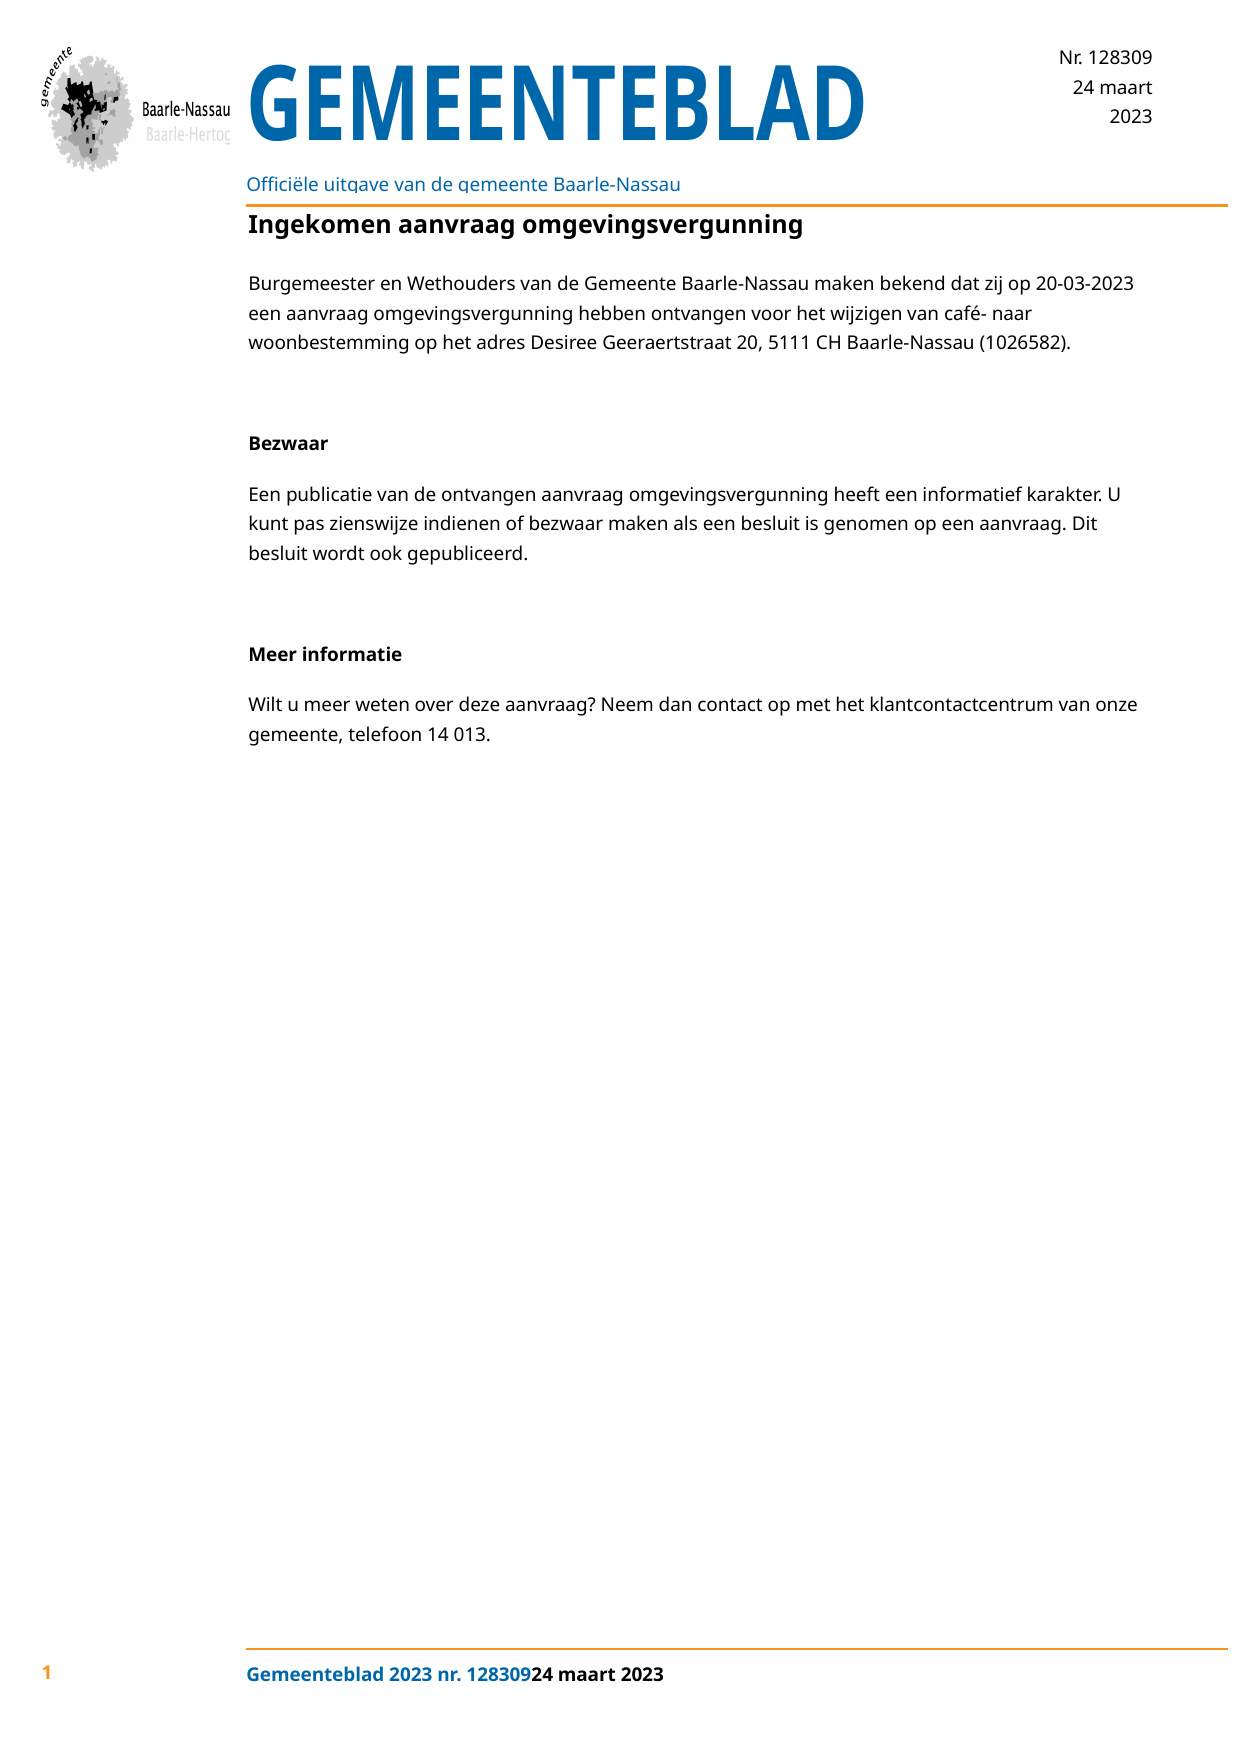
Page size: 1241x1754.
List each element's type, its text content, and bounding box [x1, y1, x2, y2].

text Meer informatie [248, 641, 1152, 666]
text Ingekomen aanvraag omgevingsvergunning [248, 207, 1152, 241]
text Bezwaar [248, 430, 1152, 456]
picture [41, 47, 231, 172]
text Burgemeester en Wethouders van de Gemeente Baarle-Nassau maken bekend dat zij op 20-03-2023 een aanvraag omgevingsvergunning hebben ontvangen voor het wijzigen van café- naar woonbestemming op het adres Desiree Geeraertstraat 20, 5111 CH Baarle-Nassau (1026582). [248, 270, 1152, 355]
text Een publicatie van de ontvangen aanvraag omgevingsvergunning heeft een informatief karakter. U kunt pas zienswijze indienen of bezwaar maken als een besluit is genomen op een aanvraag. Dit besluit wordt ook gepubliceerd. [248, 481, 1152, 566]
text Wilt u meer weten over deze aanvraag? Neem dan contact op met het klantcontactcentrum van onze gemeente, telefoon 14 013. [248, 691, 1152, 746]
